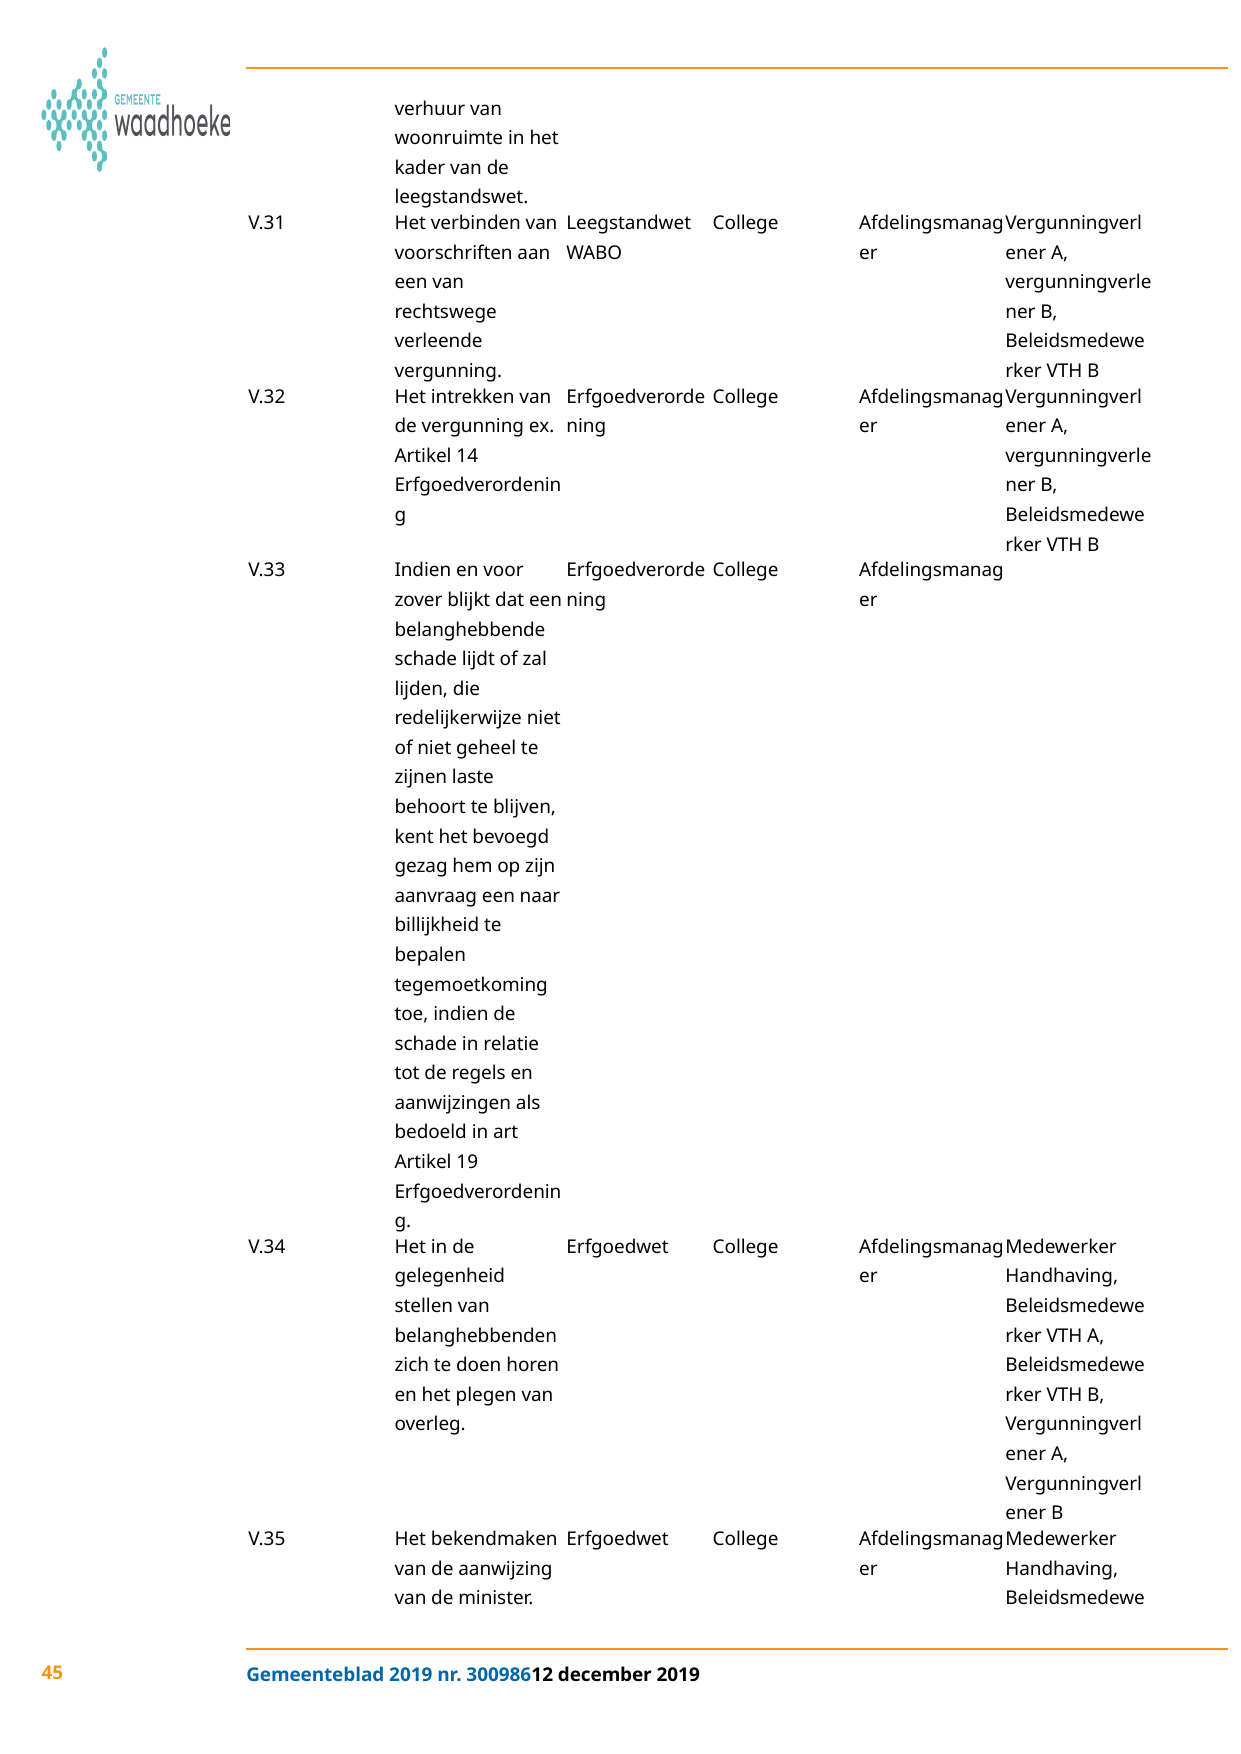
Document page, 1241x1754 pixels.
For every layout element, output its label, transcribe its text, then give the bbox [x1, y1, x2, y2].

picture [41, 47, 231, 172]
table_cell Het verbinden van voorschriften aan een van rechtswege verleende vergunning. [394, 209, 566, 383]
table_cell Erfgoedverordening [566, 557, 712, 1233]
table_cell College [713, 1525, 859, 1610]
table_cell V.32 [248, 383, 394, 557]
table_cell verhuur van woonruimte in het kader van de leegstandswet. [394, 95, 566, 209]
table_cell [248, 95, 394, 209]
table_cell Medewerker Handhaving, Beleidsmedewe [1005, 1525, 1152, 1610]
table_cell [713, 95, 859, 209]
table_cell Erfgoedwet [566, 1233, 712, 1525]
table_cell Leegstandwet WABO [566, 209, 712, 383]
table_cell Afdelingsmanager [859, 557, 1005, 1233]
table_cell College [713, 209, 859, 383]
table_cell V.34 [248, 1233, 394, 1525]
table_cell Erfgoedverordening [566, 383, 712, 557]
table_cell Het bekendmaken van de aanwijzing van de minister. [394, 1525, 566, 1610]
table_cell [1005, 557, 1152, 1233]
table_cell [859, 95, 1005, 209]
table_cell Afdelingsmanager [859, 209, 1005, 383]
table_cell Erfgoedwet [566, 1525, 712, 1610]
table_cell [566, 95, 712, 209]
table_cell College [713, 383, 859, 557]
table_cell Afdelingsmanager [859, 1525, 1005, 1610]
table_cell Het in de gelegenheid stellen van belanghebbenden zich te doen horen en het plegen van overleg. [394, 1233, 566, 1525]
table_cell V.35 [248, 1525, 394, 1610]
table_cell [1005, 95, 1152, 209]
table_cell Afdelingsmanager [859, 1233, 1005, 1525]
table_cell College [713, 1233, 859, 1525]
table_cell V.33 [248, 557, 394, 1233]
table_cell Het intrekken van de vergunning ex. Artikel 14 Erfgoedverordening [394, 383, 566, 557]
table_cell V.31 [248, 209, 394, 383]
table_cell Medewerker Handhaving, Beleidsmedewerker VTH A, Beleidsmedewerker VTH B, Vergunningverlener A, Vergunningverlener B [1005, 1233, 1152, 1525]
table_cell College [713, 557, 859, 1233]
table_cell Vergunningverlener A, vergunningverlener B, Beleidsmedewerker VTH B [1005, 383, 1152, 557]
table_cell Afdelingsmanager [859, 383, 1005, 557]
table_cell Vergunningverlener A, vergunningverlener B, Beleidsmedewerker VTH B [1005, 209, 1152, 383]
table_cell Indien en voor zover blijkt dat een belanghebbende schade lijdt of zal lijden, die redelijkerwijze niet of niet geheel te zijnen laste behoort te blijven, kent het bevoegd gezag hem op zijn aanvraag een naar billijkheid te bepalen tegemoetkoming toe, indien de schade in relatie tot de regels en aanwijzingen als bedoeld in art Artikel 19 Erfgoedverordening. [394, 557, 566, 1233]
